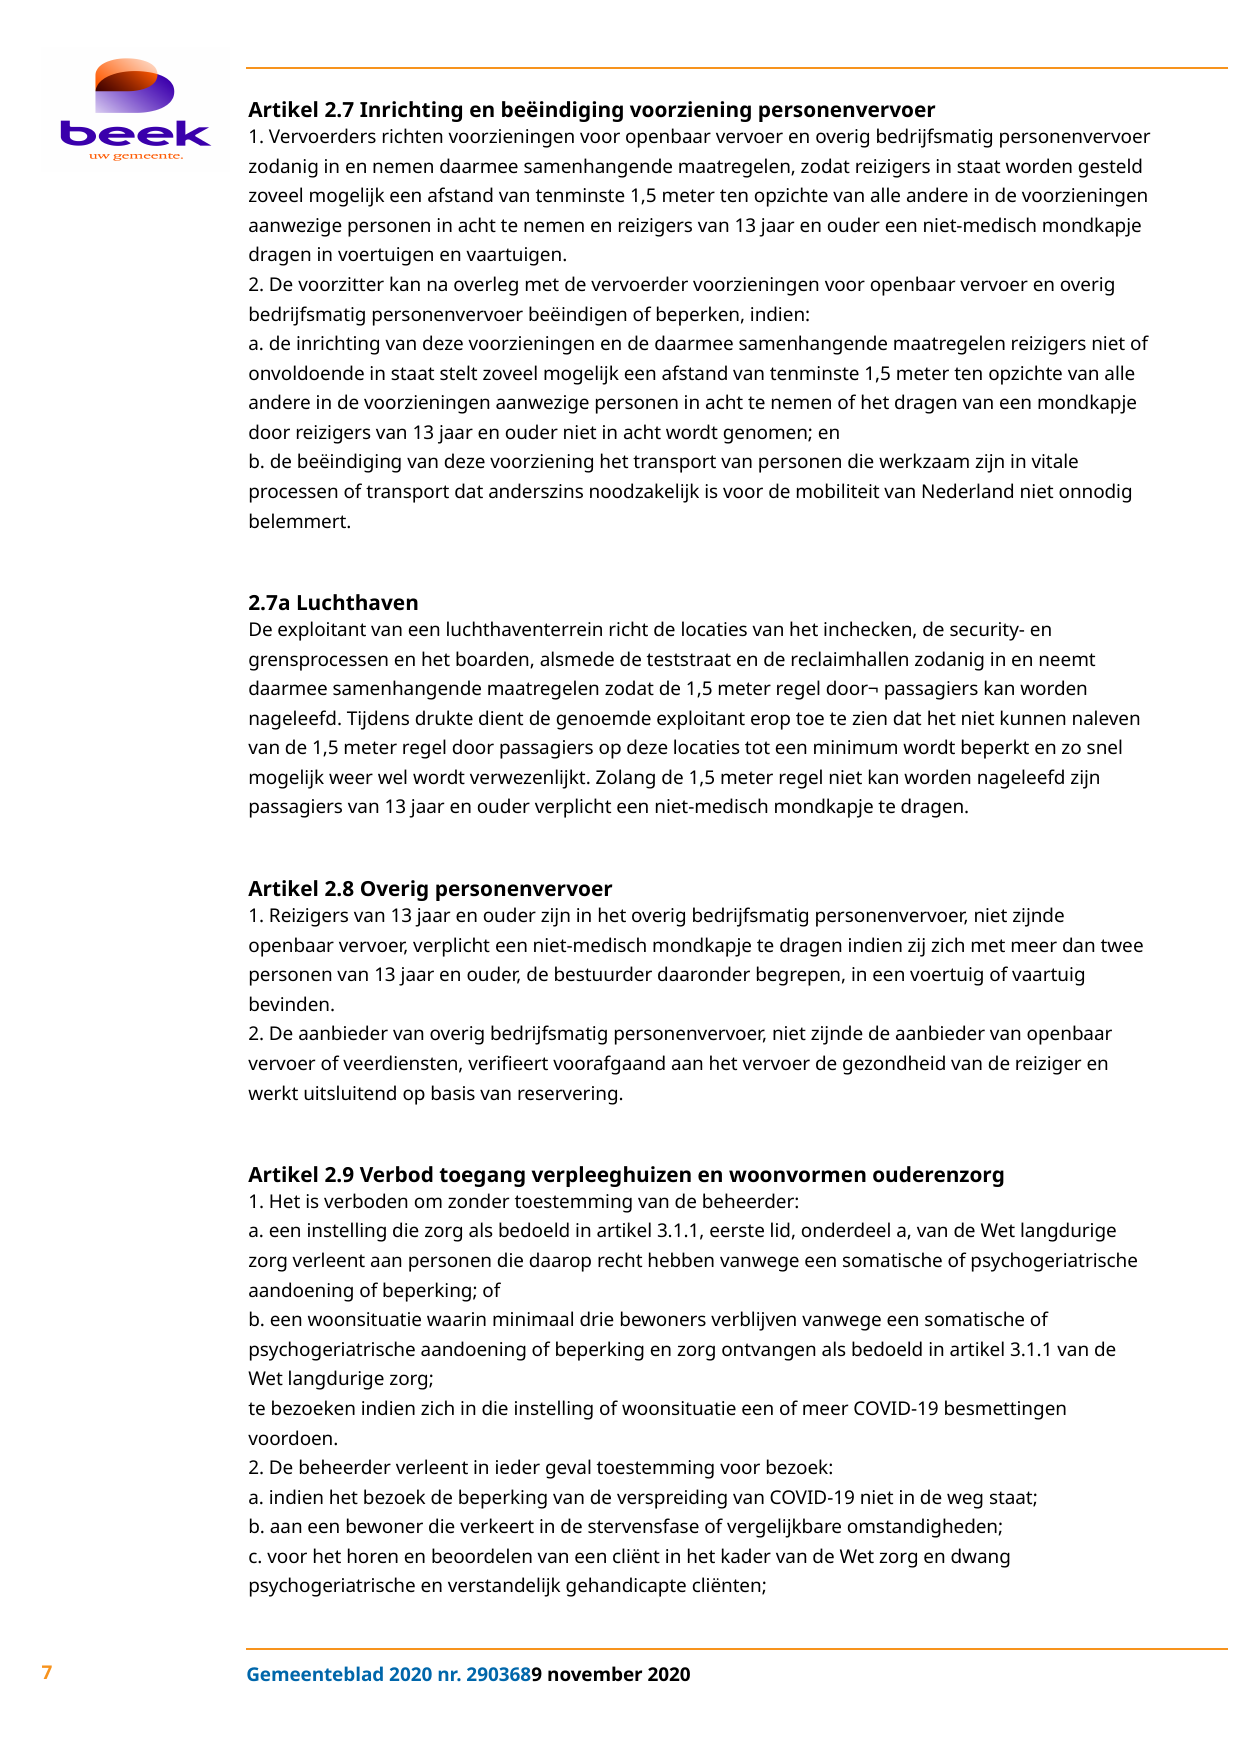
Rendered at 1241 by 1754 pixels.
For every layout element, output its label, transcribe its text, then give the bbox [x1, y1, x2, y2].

text b. aan een bewoner die verkeert in de stervensfase of vergelijkbare omstandigheden; [248, 1513, 1152, 1539]
text a. een instelling die zorg als bedoeld in artikel 3.1.1, eerste lid, onderdeel a, van de Wet langdurige zorg verleent aan personen die daarop recht hebben vanwege een somatische of psychogeriatrische aandoening of beperking; of [248, 1218, 1152, 1303]
text 1. Reizigers van 13 jaar en ouder zijn in het overig bedrijfsmatig personenvervoer, niet zijnde openbaar vervoer, verplicht een niet-medisch mondkapje te dragen indien zij zich met meer dan twee personen van 13 jaar en ouder, de bestuurder daaronder begrepen, in een voertuig of vaartuig bevinden. [248, 902, 1152, 1017]
text Artikel 2.7 Inrichting en beëindiging voorziening personenvervoer [248, 95, 1152, 123]
text 2.7a Luchthaven [248, 588, 1152, 616]
text a. indien het bezoek de beperking van de verspreiding van COVID-19 niet in de weg staat; [248, 1484, 1152, 1510]
text 2. De beheerder verleent in ieder geval toestemming voor bezoek: [248, 1454, 1152, 1480]
text 2. De aanbieder van overig bedrijfsmatig personenvervoer, niet zijnde de aanbieder van openbaar vervoer of veerdiensten, verifieert voorafgaand aan het vervoer de gezondheid van de reiziger en werkt uitsluitend op basis van reservering. [248, 1021, 1152, 1105]
text De exploitant van een luchthaventerrein richt de locaties van het inchecken, de security- en grensprocessen en het boarden, alsmede de teststraat en de reclaimhallen zodanig in en neemt daarmee samenhangende maatregelen zodat de 1,5 meter regel door¬ passagiers kan worden nageleefd. Tijdens drukte dient de genoemde exploitant erop toe te zien dat het niet kunnen naleven van de 1,5 meter regel door passagiers op deze locaties tot een minimum wordt beperkt en zo snel mogelijk weer wel wordt verwezenlijkt. Zolang de 1,5 meter regel niet kan worden nageleefd zijn passagiers van 13 jaar en ouder verplicht een niet-medisch mondkapje te dragen. [248, 616, 1152, 819]
text 1. Vervoerders richten voorzieningen voor openbaar vervoer en overig bedrijfsmatig personenvervoer zodanig in en nemen daarmee samenhangende maatregelen, zodat reizigers in staat worden gesteld zoveel mogelijk een afstand van tenminste 1,5 meter ten opzichte van alle andere in de voorzieningen aanwezige personen in acht te nemen en reizigers van 13 jaar en ouder een niet-medisch mondkapje dragen in voertuigen en vaartuigen. [248, 123, 1152, 267]
picture [41, 47, 231, 172]
text te bezoeken indien zich in die instelling of woonsituatie een of meer COVID-19 besmettingen voordoen. [248, 1395, 1152, 1451]
text c. voor het horen en beoordelen van een cliënt in het kader van de Wet zorg en dwang psychogeriatrische en verstandelijk gehandicapte cliënten; [248, 1543, 1152, 1598]
text 1. Het is verboden om zonder toestemming van de beheerder: [248, 1188, 1152, 1214]
text b. een woonsituatie waarin minimaal drie bewoners verblijven vanwege een somatische of psychogeriatrische aandoening of beperking en zorg ontvangen als bedoeld in artikel 3.1.1 van de Wet langdurige zorg; [248, 1306, 1152, 1391]
text Artikel 2.8 Overig personenvervoer [248, 874, 1152, 902]
text a. de inrichting van deze voorzieningen en de daarmee samenhangende maatregelen reizigers niet of onvoldoende in staat stelt zoveel mogelijk een afstand van tenminste 1,5 meter ten opzichte van alle andere in de voorzieningen aanwezige personen in acht te nemen of het dragen van een mondkapje door reizigers van 13 jaar en ouder niet in acht wordt genomen; en [248, 330, 1152, 445]
text 2. De voorzitter kan na overleg met de vervoerder voorzieningen voor openbaar vervoer en overig bedrijfsmatig personenvervoer beëindigen of beperken, indien: [248, 271, 1152, 326]
text Artikel 2.9 Verbod toegang verpleeghuizen en woonvormen ouderenzorg [248, 1160, 1152, 1188]
text b. de beëindiging van deze voorziening het transport van personen die werkzaam zijn in vitale processen of transport dat anderszins noodzakelijk is voor de mobiliteit van Nederland niet onnodig belemmert. [248, 449, 1152, 533]
